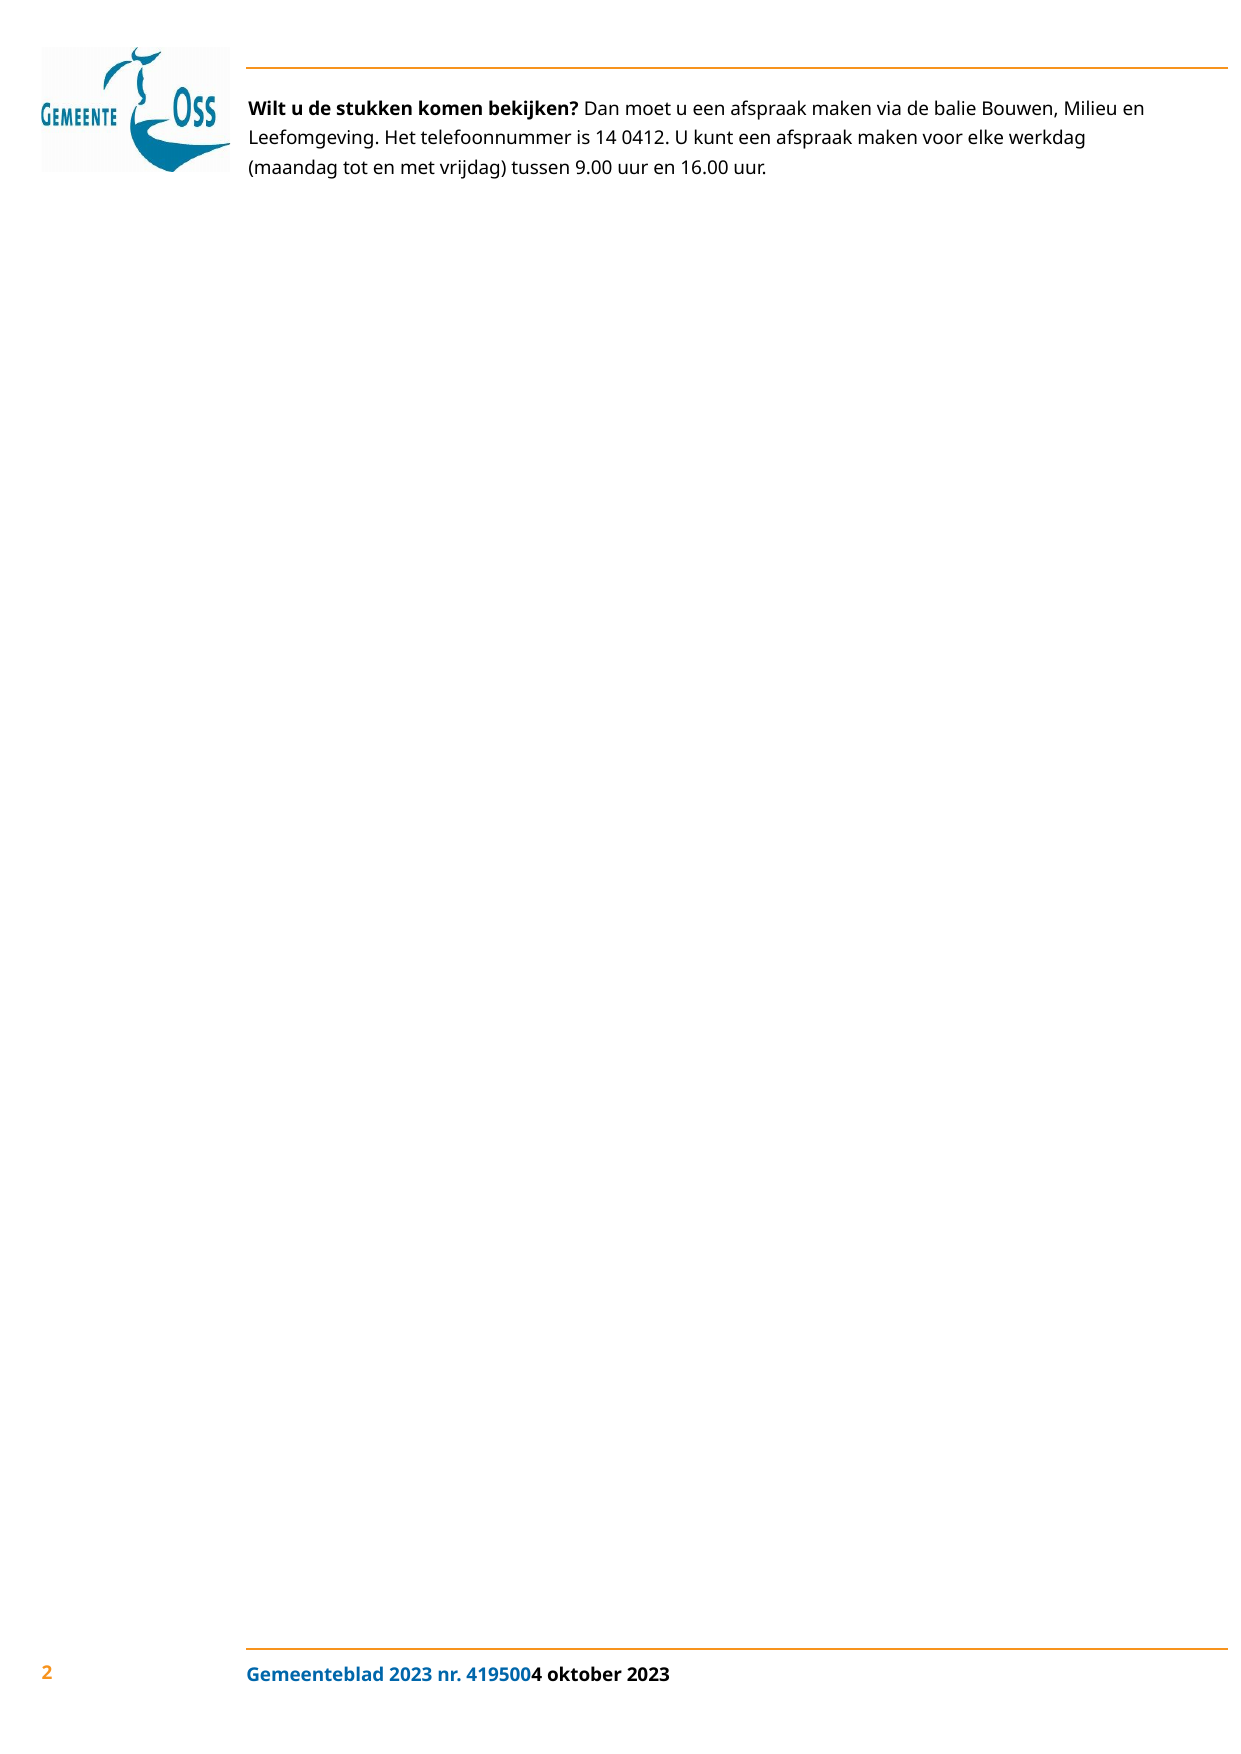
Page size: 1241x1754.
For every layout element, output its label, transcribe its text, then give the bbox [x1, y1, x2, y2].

picture [41, 47, 231, 172]
text Wilt u de stukken komen bekijken? Dan moet u een afspraak maken via de balie Bouwen, Milieu en Leefomgeving. Het telefoonnummer is 14 0412. U kunt een afspraak maken voor elke werkdag (maandag tot en met vrijdag) tussen 9.00 uur en 16.00 uur. [248, 95, 1152, 180]
